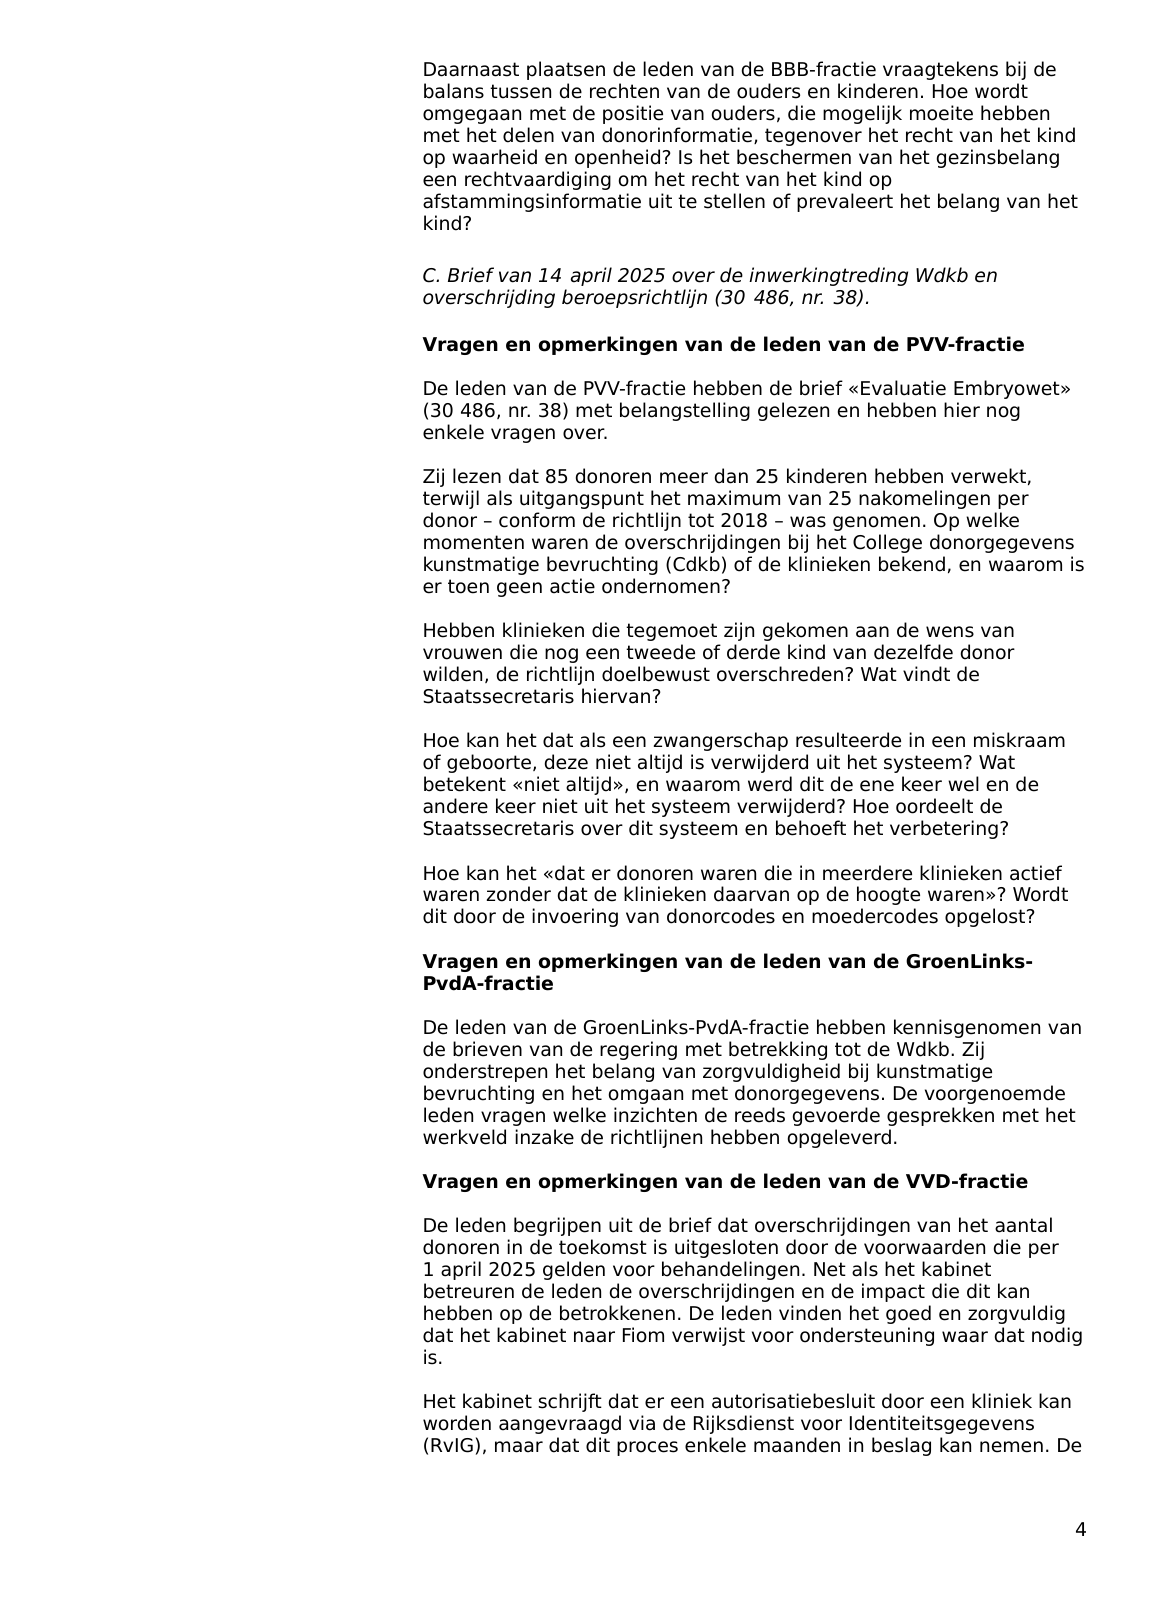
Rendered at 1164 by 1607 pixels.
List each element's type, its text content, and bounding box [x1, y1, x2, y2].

text Zij lezen dat 85 donoren meer dan 25 kinderen hebben verwekt, terwijl als uitgangspunt het maximum van 25 nakomelingen per donor – conform de richtlijn tot 2018 – was genomen. Op welke momenten waren de overschrijdingen bij het College donorgegevens kunstmatige bevruchting (Cdkb) of de klinieken bekend, en waarom is er toen geen actie ondernomen? [422, 466, 1087, 598]
text Daarnaast plaatsen de leden van de BBB-fractie vraagtekens bij de balans tussen de rechten van de ouders en kinderen. Hoe wordt omgegaan met de positie van ouders, die mogelijk moeite hebben met het delen van donorinformatie, tegenover het recht van het kind op waarheid en openheid? Is het beschermen van het gezinsbelang een rechtvaardiging om het recht van het kind op afstammingsinformatie uit te stellen of prevaleert het belang van het kind? [422, 59, 1087, 235]
subtitle Vragen en opmerkingen van de leden van de GroenLinks-PvdA-fractie [422, 951, 1087, 994]
subtitle Vragen en opmerkingen van de leden van de VVD-fractie [422, 1171, 1087, 1193]
text De leden van de PVV-fractie hebben de brief «Evaluatie Embryowet» (30 486, nr. 38) met belangstelling gelezen en hebben hier nog enkele vragen over. [422, 378, 1087, 444]
subtitle C. Brief van 14 april 2025 over de inwerkingtreding Wdkb en overschrijding beroepsrichtlijn (30 486, nr. 38). [422, 265, 1087, 309]
text Hebben klinieken die tegemoet zijn gekomen aan de wens van vrouwen die nog een tweede of derde kind van dezelfde donor wilden, de richtlijn doelbewust overschreden? Wat vindt de Staatssecretaris hiervan? [422, 620, 1087, 708]
text Hoe kan het dat als een zwangerschap resulteerde in een miskraam of geboorte, deze niet altijd is verwijderd uit het systeem? Wat betekent «niet altijd», en waarom werd dit de ene keer wel en de andere keer niet uit het systeem verwijderd? Hoe oordeelt de Staatssecretaris over dit systeem en behoeft het verbetering? [422, 730, 1087, 840]
text De leden begrijpen uit de brief dat overschrijdingen van het aantal donoren in de toekomst is uitgesloten door de voorwaarden die per 1 april 2025 gelden voor behandelingen. Net als het kabinet betreuren de leden de overschrijdingen en de impact die dit kan hebben op de betrokkenen. De leden vinden het goed en zorgvuldig dat het kabinet naar Fiom verwijst voor ondersteuning waar dat nodig is. [422, 1215, 1087, 1369]
text De leden van de GroenLinks-PvdA-fractie hebben kennisgenomen van de brieven van de regering met betrekking tot de Wdkb. Zij onderstrepen het belang van zorgvuldigheid bij kunstmatige bevruchting en het omgaan met donorgegevens. De voorgenoemde leden vragen welke inzichten de reeds gevoerde gesprekken met het werkveld inzake de richtlijnen hebben opgeleverd. [422, 1017, 1087, 1148]
text Hoe kan het «dat er donoren waren die in meerdere klinieken actief waren zonder dat de klinieken daarvan op de hoogte waren»? Wordt dit door de invoering van donorcodes en moedercodes opgelost? [422, 862, 1087, 928]
text Het kabinet schrijft dat er een autorisatiebesluit door een kliniek kan worden aangevraagd via de Rijksdienst voor Identiteitsgegevens (RvIG), maar dat dit proces enkele maanden in beslag kan nemen. De [422, 1391, 1087, 1457]
subtitle Vragen en opmerkingen van de leden van de PVV-fractie [422, 334, 1087, 356]
